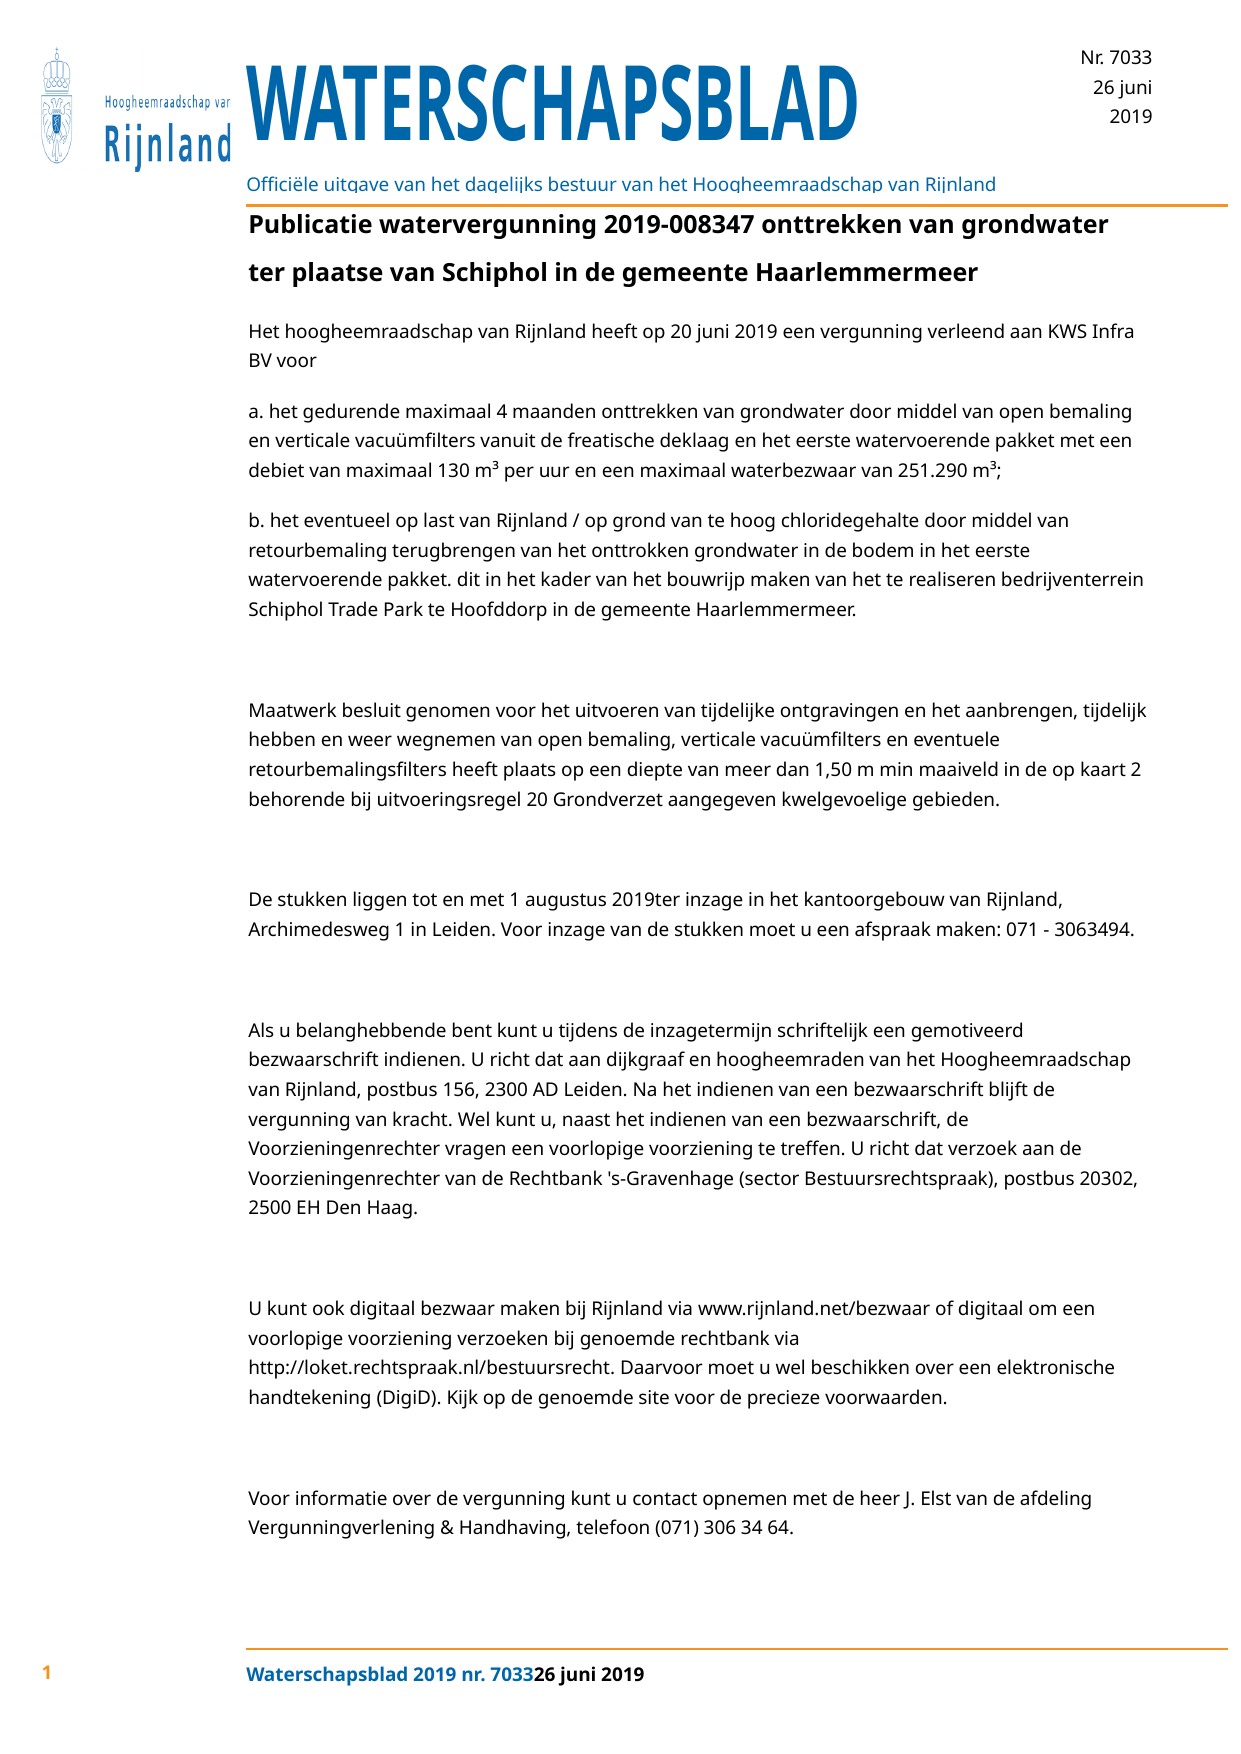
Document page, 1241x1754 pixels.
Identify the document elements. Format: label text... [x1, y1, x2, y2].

text Het hoogheemraadschap van Rijnland heeft op 20 juni 2019 een vergunning verleend aan KWS Infra BV voor [248, 318, 1152, 373]
picture [41, 47, 231, 172]
text Voor informatie over de vergunning kunt u contact opnemen met de heer J. Elst van de afdeling Vergunningverlening & Handhaving, telefoon (071) 306 34 64. [248, 1485, 1152, 1540]
text b. het eventueel op last van Rijnland / op grond van te hoog chloridegehalte door middel van retourbemaling terugbrengen van het onttrokken grondwater in de bodem in het eerste watervoerende pakket. dit in het kader van het bouwrijp maken van het te realiseren bedrijventerrein Schiphol Trade Park te Hoofddorp in de gemeente Haarlemmermeer. [248, 507, 1152, 622]
text Als u belanghebbende bent kunt u tijdens de inzagetermijn schriftelijk een gemotiveerd bezwaarschrift indienen. U richt dat aan dijkgraaf en hoogheemraden van het Hoogheemraadschap van Rijnland, postbus 156, 2300 AD Leiden. Na het indienen van een bezwaarschrift blijft de vergunning van kracht. Wel kunt u, naast het indienen van een bezwaarschrift, de Voorzieningenrechter vragen een voorlopige voorziening te treffen. U richt dat verzoek aan de Voorzieningenrechter van de Rechtbank 's-Gravenhage (sector Bestuursrechtspraak), postbus 20302, 2500 EH Den Haag. [248, 1017, 1152, 1220]
text U kunt ook digitaal bezwaar maken bij Rijnland via www.rijnland.net/bezwaar of digitaal om een voorlopige voorziening verzoeken bij genoemde rechtbank via http://loket.rechtspraak.nl/bestuursrecht. Daarvoor moet u wel beschikken over een elektronische handtekening (DigiD). Kijk op de genoemde site voor de precieze voorwaarden. [248, 1295, 1152, 1410]
text a. het gedurende maximaal 4 maanden onttrekken van grondwater door middel van open bemaling en verticale vacuümfilters vanuit de freatische deklaag en het eerste watervoerende pakket met een debiet van maximaal 130 m³ per uur en een maximaal waterbezwaar van 251.290 m³; [248, 398, 1152, 483]
text De stukken liggen tot en met 1 augustus 2019ter inzage in het kantoorgebouw van Rijnland, Archimedesweg 1 in Leiden. Voor inzage van de stukken moet u een afspraak maken: 071 - 3063494. [248, 887, 1152, 942]
text Publicatie watervergunning 2019-008347 onttrekken van grondwater ter plaatse van Schiphol in de gemeente Haarlemmermeer [248, 207, 1152, 288]
text Maatwerk besluit genomen voor het uitvoeren van tijdelijke ontgravingen en het aanbrengen, tijdelijk hebben en weer wegnemen van open bemaling, verticale vacuümfilters en eventuele retourbemalingsfilters heeft plaats op een diepte van meer dan 1,50 m min maaiveld in de op kaart 2 behorende bij uitvoeringsregel 20 Grondverzet aangegeven kwelgevoelige gebieden. [248, 697, 1152, 812]
